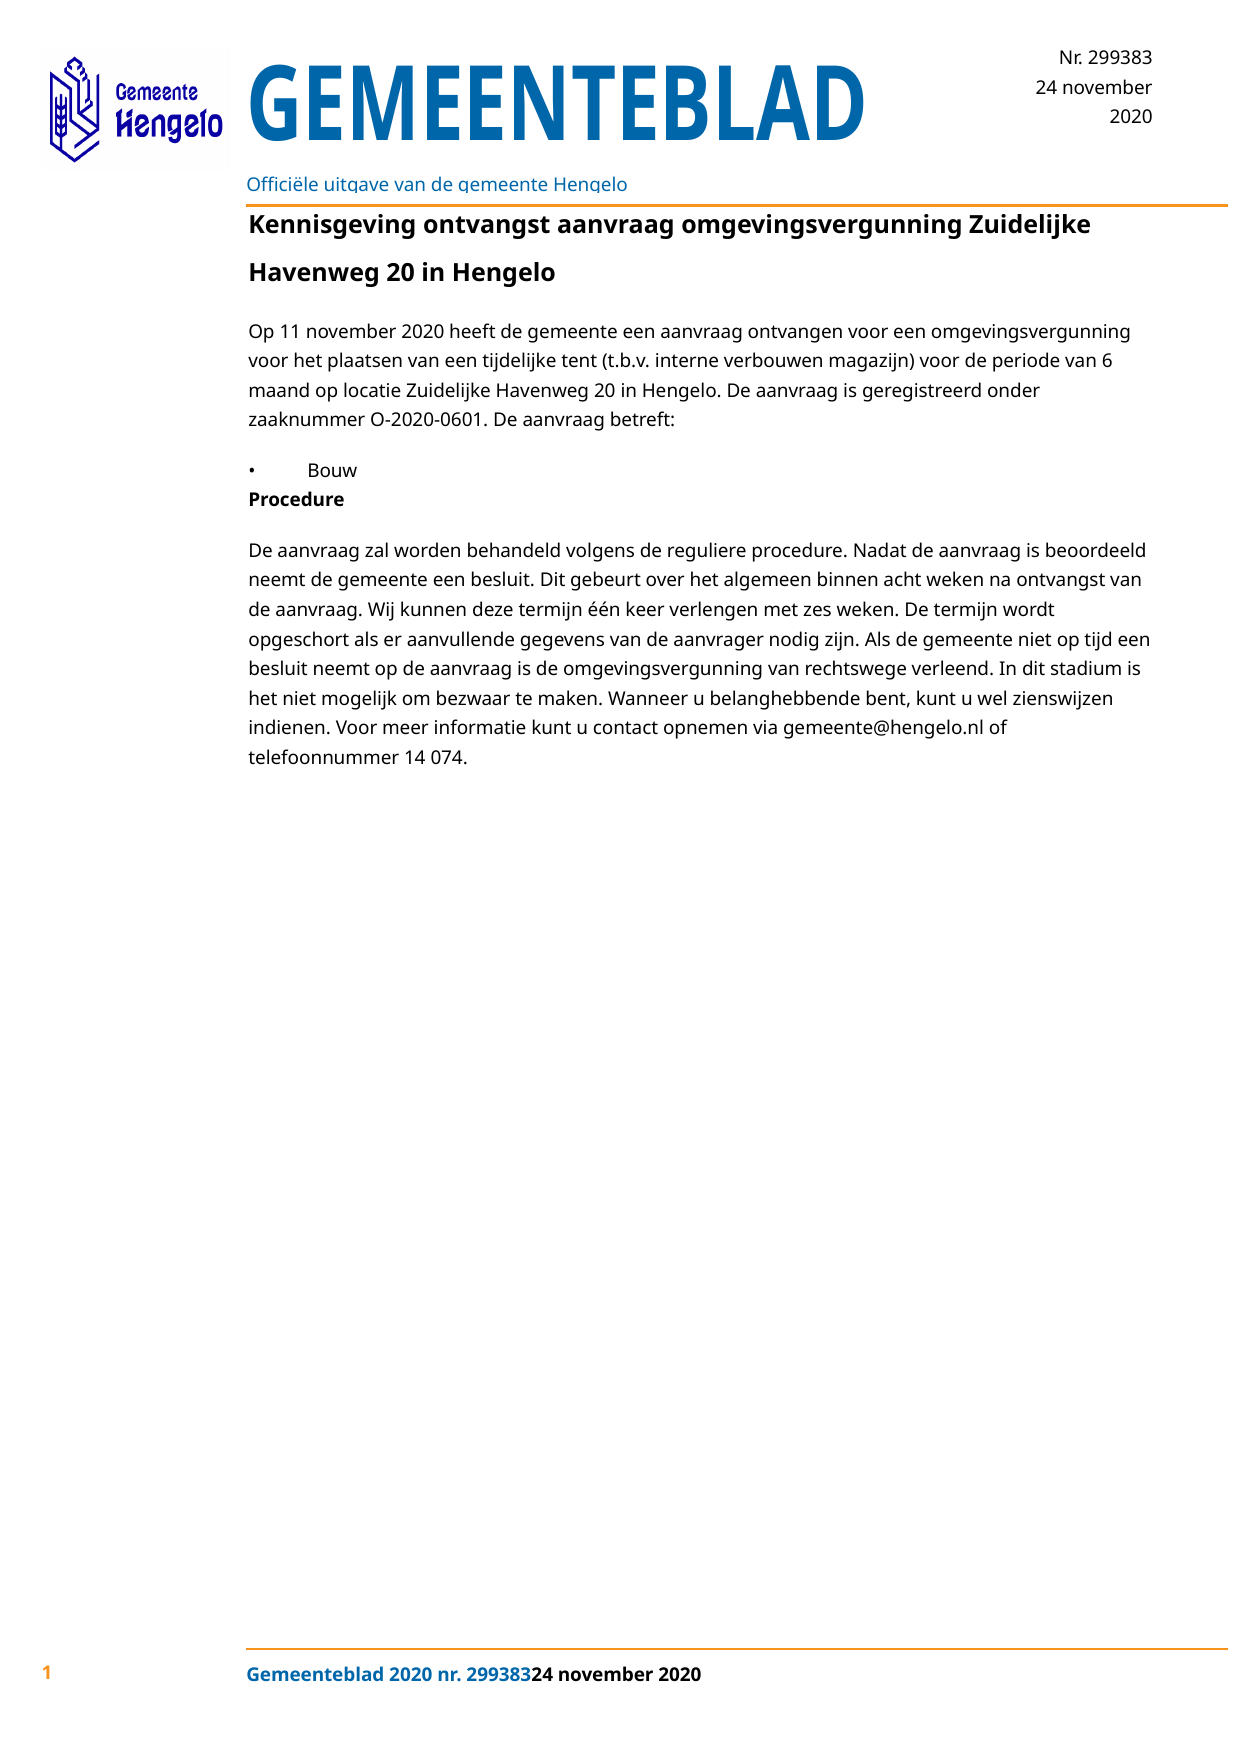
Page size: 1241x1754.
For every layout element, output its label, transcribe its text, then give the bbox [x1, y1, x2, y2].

list Bouw [248, 457, 1152, 483]
picture [41, 47, 231, 172]
text Kennisgeving ontvangst aanvraag omgevingsvergunning Zuidelijke Havenweg 20 in Hengelo [248, 207, 1152, 288]
text Procedure [248, 487, 1152, 512]
text De aanvraag zal worden behandeld volgens de reguliere procedure. Nadat de aanvraag is beoordeeld neemt de gemeente een besluit. Dit gebeurt over het algemeen binnen acht weken na ontvangst van de aanvraag. Wij kunnen deze termijn één keer verlengen met zes weken. De termijn wordt opgeschort als er aanvullende gegevens van de aanvrager nodig zijn. Als de gemeente niet op tijd een besluit neemt op de aanvraag is de omgevingsvergunning van rechtswege verleend. In dit stadium is het niet mogelijk om bezwaar te maken. Wanneer u belanghebbende bent, kunt u wel zienswijzen indienen. Voor meer informatie kunt u contact opnemen via gemeente@hengelo.nl of telefoonnummer 14 074. [248, 537, 1152, 770]
text Op 11 november 2020 heeft de gemeente een aanvraag ontvangen voor een omgevingsvergunning voor het plaatsen van een tijdelijke tent (t.b.v. interne verbouwen magazijn) voor de periode van 6 maand op locatie Zuidelijke Havenweg 20 in Hengelo. De aanvraag is geregistreerd onder zaaknummer O-2020-0601. De aanvraag betreft: [248, 318, 1152, 432]
